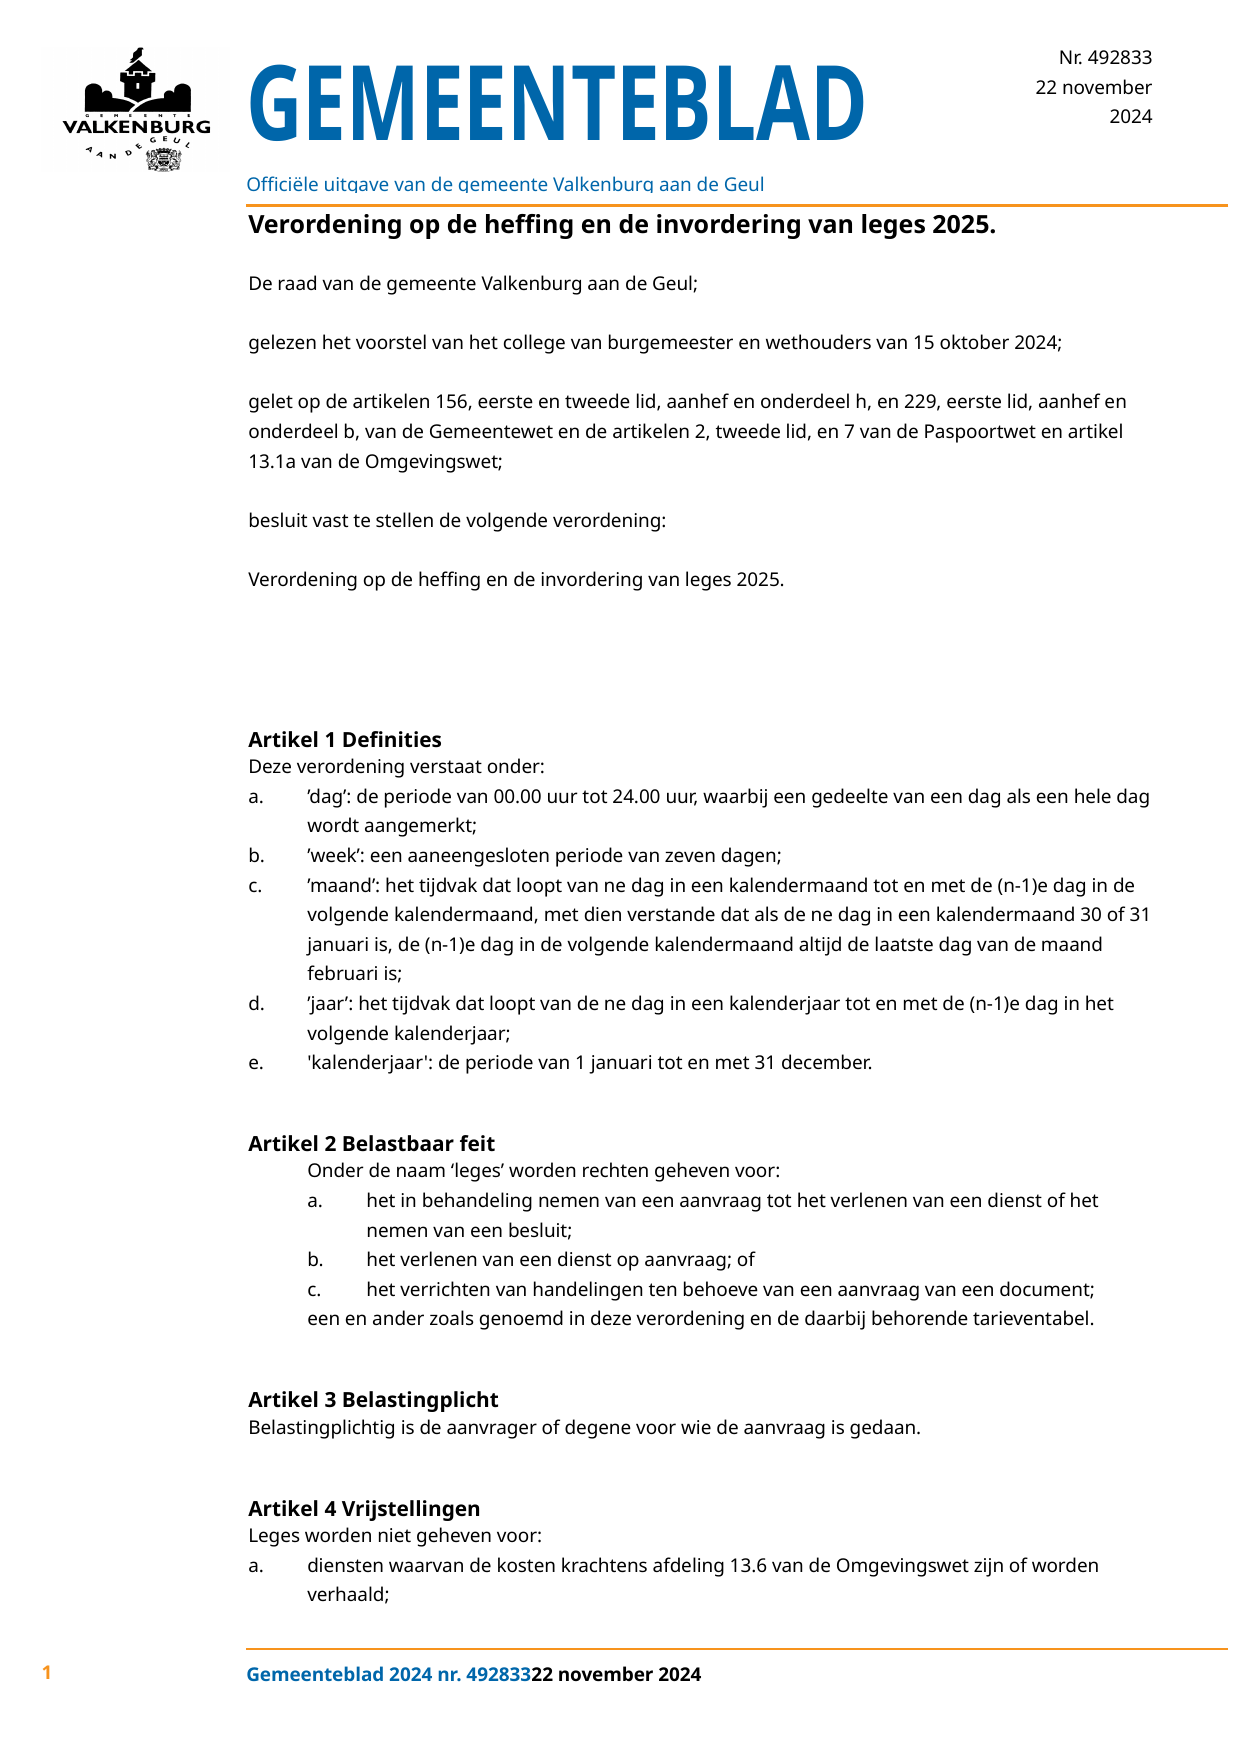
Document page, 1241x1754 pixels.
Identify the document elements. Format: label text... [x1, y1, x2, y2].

text gelet op de artikelen 156, eerste en tweede lid, aanhef en onderdeel h, en 229, eerste lid, aanhef en onderdeel b, van de Gemeentewet en de artikelen 2, tweede lid, en 7 van de Paspoortwet en artikel 13.1a van de Omgevingswet; [248, 389, 1152, 473]
list het in behandeling nemen van een aanvraag tot het verlenen van een dienst of het nemen van een besluit; [307, 1187, 1152, 1243]
text Artikel 1 Definities [248, 725, 1152, 753]
text Artikel 2 Belastbaar feit [248, 1129, 1152, 1158]
list 'kalenderjaar': de periode van 1 januari tot en met 31 december. [248, 1049, 1152, 1075]
list een en ander zoals genoemd in deze verordening en de daarbij behorende tarieventabel. [248, 1306, 1152, 1331]
text De raad van de gemeente Valkenburg aan de Geul; [248, 270, 1152, 296]
text Leges worden niet geheven voor: [248, 1522, 1152, 1548]
list ’dag’: de periode van 00.00 uur tot 24.00 uur, waarbij een gedeelte van een dag als een hele dag wordt aangemerkt; [248, 783, 1152, 838]
text Artikel 4 Vrijstellingen [248, 1494, 1152, 1522]
text Verordening op de heffing en de invordering van leges 2025. [248, 566, 1152, 592]
text Verordening op de heffing en de invordering van leges 2025. [248, 207, 1152, 241]
text Deze verordening verstaat onder: [248, 753, 1152, 779]
list het verlenen van een dienst op aanvraag; of [307, 1246, 1152, 1272]
list Onder de naam ‘leges’ worden rechten geheven voor: [248, 1158, 1152, 1183]
list ’week’: een aaneengesloten periode van zeven dagen; [248, 842, 1152, 868]
text besluit vast te stellen de volgende verordening: [248, 507, 1152, 533]
list ’jaar’: het tijdvak dat loopt van de ne dag in een kalenderjaar tot en met de (n-1)e dag in het volgende kalenderjaar; [248, 990, 1152, 1045]
text gelezen het voorstel van het college van burgemeester en wethouders van 15 oktober 2024; [248, 329, 1152, 355]
picture [41, 47, 231, 172]
list ’maand’: het tijdvak dat loopt van ne dag in een kalendermaand tot en met de (n-1)e dag in de volgende kalendermaand, met dien verstande dat als de ne dag in een kalendermaand 30 of 31 januari is, de (n-1)e dag in de volgende kalendermaand altijd de laatste dag van de maand februari is; [248, 872, 1152, 986]
list het verrichten van handelingen ten behoeve van een aanvraag van een document; [307, 1276, 1152, 1302]
text Artikel 3 Belastingplicht [248, 1386, 1152, 1414]
list diensten waarvan de kosten krachtens afdeling 13.6 van de Omgevingswet zijn of worden verhaald; [248, 1552, 1152, 1607]
text Belastingplichtig is de aanvrager of degene voor wie de aanvraag is gedaan. [248, 1414, 1152, 1440]
